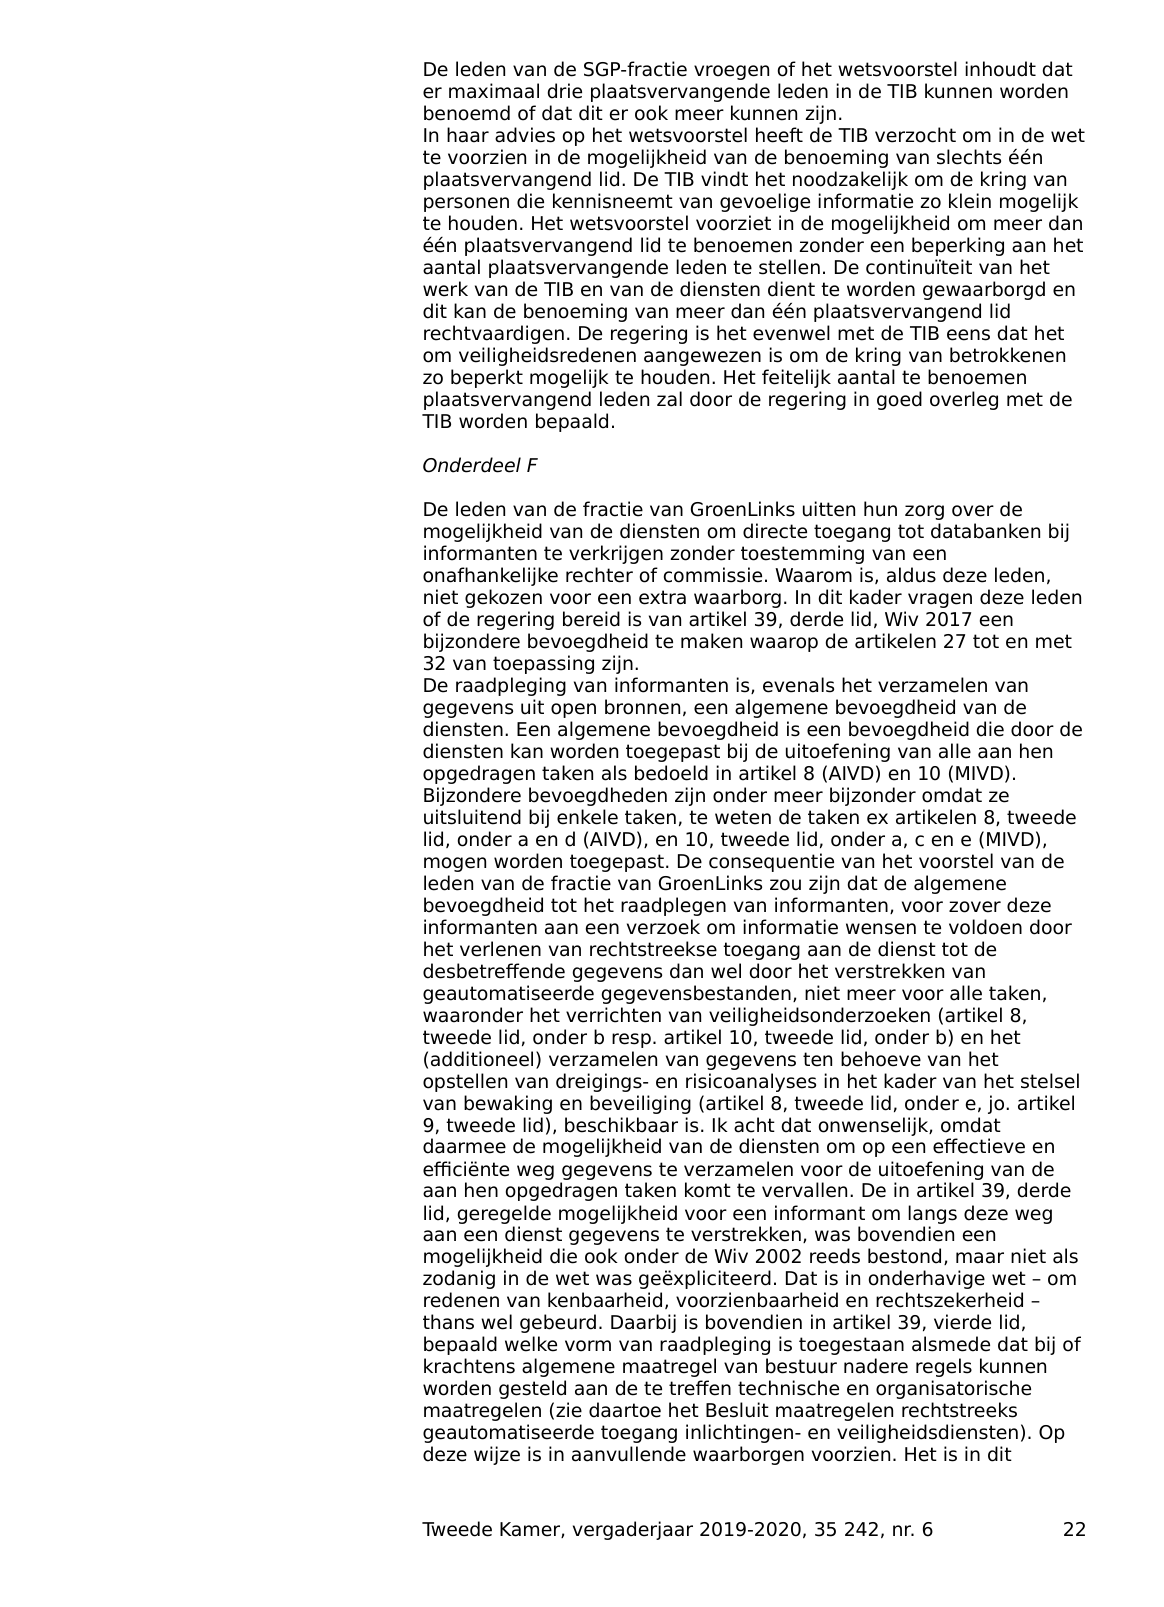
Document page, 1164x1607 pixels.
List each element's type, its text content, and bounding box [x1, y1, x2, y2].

text De raadpleging van informanten is, evenals het verzamelen van gegevens uit open bronnen, een algemene bevoegdheid van de diensten. Een algemene bevoegdheid is een bevoegdheid die door de diensten kan worden toegepast bij de uitoefening van alle aan hen opgedragen taken als bedoeld in artikel 8 (AIVD) en 10 (MIVD). Bijzondere bevoegdheden zijn onder meer bijzonder omdat ze uitsluitend bij enkele taken, te weten de taken ex artikelen 8, tweede lid, onder a en d (AIVD), en 10, tweede lid, onder a, c en e (MIVD), mogen worden toegepast. De consequentie van het voorstel van de leden van de fractie van GroenLinks zou zijn dat de algemene bevoegdheid tot het raadplegen van informanten, voor zover deze informanten aan een verzoek om informatie wensen te voldoen door het verlenen van rechtstreekse toegang aan de dienst tot de desbetreffende gegevens dan wel door het verstrekken van geautomatiseerde gegevensbestanden, niet meer voor alle taken, waaronder het verrichten van veiligheidsonderzoeken (artikel 8, tweede lid, onder b resp. artikel 10, tweede lid, onder b) en het (additioneel) verzamelen van gegevens ten behoeve van het opstellen van dreigings- en risicoanalyses in het kader van het stelsel van bewaking en beveiliging (artikel 8, tweede lid, onder e, jo. artikel 9, tweede lid), beschikbaar is. Ik acht dat onwenselijk, omdat daarmee de mogelijkheid van de diensten om op een effectieve en efficiënte weg gegevens te verzamelen voor de uitoefening van de aan hen opgedragen taken komt te vervallen. De in artikel 39, derde lid, geregelde mogelijkheid voor een informant om langs deze weg aan een dienst gegevens te verstrekken, was bovendien een mogelijkheid die ook onder de Wiv 2002 reeds bestond, maar niet als zodanig in de wet was geëxpliciteerd. Dat is in onderhavige wet – om redenen van kenbaarheid, voorzienbaarheid en rechtszekerheid – thans wel gebeurd. Daarbij is bovendien in artikel 39, vierde lid, bepaald welke vorm van raadpleging is toegestaan alsmede dat bij of krachtens algemene maatregel van bestuur nadere regels kunnen worden gesteld aan de te treffen technische en organisatorische maatregelen (zie daartoe het Besluit maatregelen rechtstreeks geautomatiseerde toegang inlichtingen- en veiligheidsdiensten). Op deze wijze is in aanvullende waarborgen voorzien. Het is in dit [422, 675, 1087, 1466]
text De leden van de SGP-fractie vroegen of het wetsvoorstel inhoudt dat er maximaal drie plaatsvervangende leden in de TIB kunnen worden benoemd of dat dit er ook meer kunnen zijn. [422, 59, 1087, 125]
subtitle Onderdeel F [422, 455, 1087, 477]
text In haar advies op het wetsvoorstel heeft de TIB verzocht om in de wet te voorzien in de mogelijkheid van de benoeming van slechts één plaatsvervangend lid. De TIB vindt het noodzakelijk om de kring van personen die kennisneemt van gevoelige informatie zo klein mogelijk te houden. Het wetsvoorstel voorziet in de mogelijkheid om meer dan één plaatsvervangend lid te benoemen zonder een beperking aan het aantal plaatsvervangende leden te stellen. De continuïteit van het werk van de TIB en van de diensten dient te worden gewaarborgd en dit kan de benoeming van meer dan één plaatsvervangend lid rechtvaardigen. De regering is het evenwel met de TIB eens dat het om veiligheidsredenen aangewezen is om de kring van betrokkenen zo beperkt mogelijk te houden. Het feitelijk aantal te benoemen plaatsvervangend leden zal door de regering in goed overleg met de TIB worden bepaald. [422, 125, 1087, 433]
text De leden van de fractie van GroenLinks uitten hun zorg over de mogelijkheid van de diensten om directe toegang tot databanken bij informanten te verkrijgen zonder toestemming van een onafhankelijke rechter of commissie. Waarom is, aldus deze leden, niet gekozen voor een extra waarborg. In dit kader vragen deze leden of de regering bereid is van artikel 39, derde lid, Wiv 2017 een bijzondere bevoegdheid te maken waarop de artikelen 27 tot en met 32 van toepassing zijn. [422, 499, 1087, 675]
